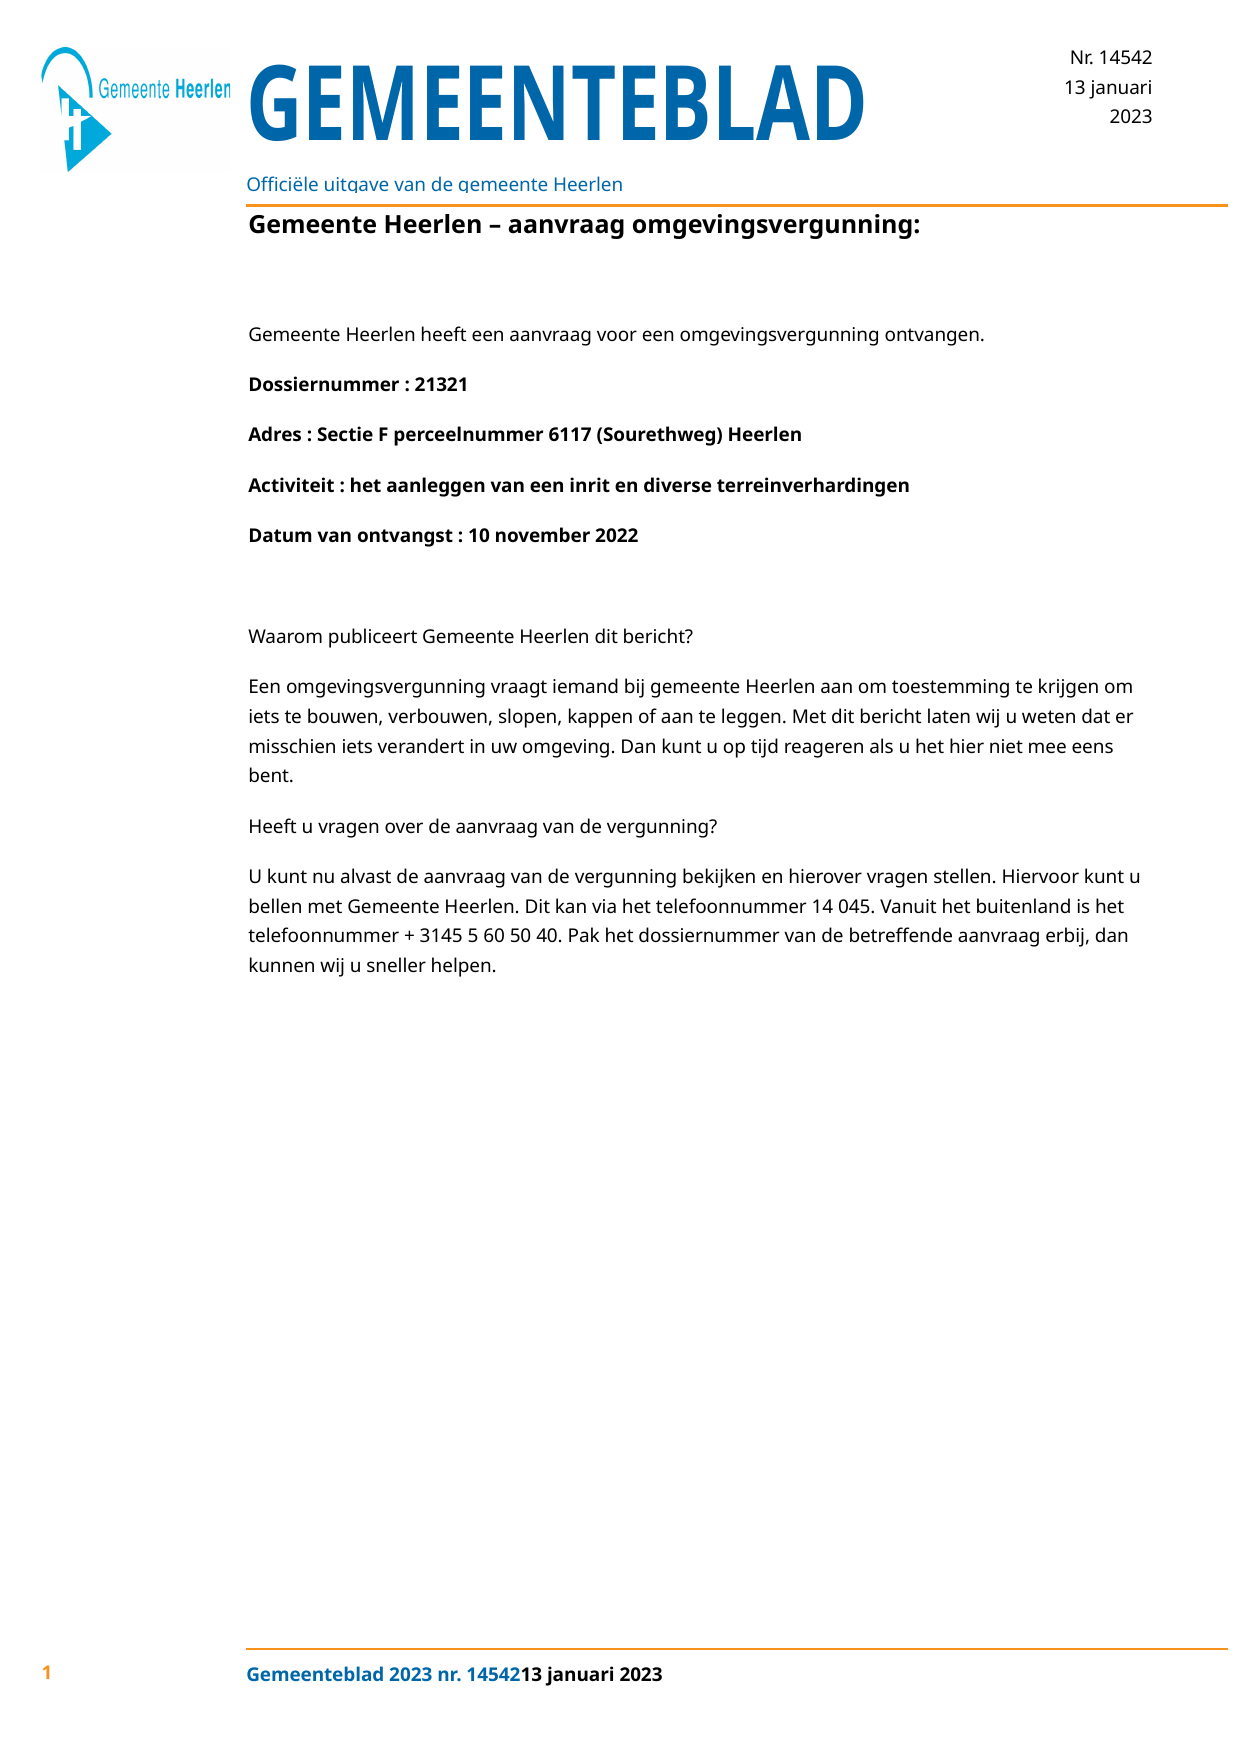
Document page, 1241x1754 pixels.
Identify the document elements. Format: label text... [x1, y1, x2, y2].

picture [41, 47, 59, 70]
text Dossiernummer : 21321 [248, 371, 1152, 397]
text Gemeente Heerlen heeft een aanvraag voor een omgevingsvergunning ontvangen. [248, 321, 1152, 346]
text Een omgevingsvergunning vraagt iemand bij gemeente Heerlen aan om toestemming te krijgen om iets te bouwen, verbouwen, slopen, kappen of aan te leggen. Met dit bericht laten wij u weten dat er misschien iets verandert in uw omgeving. Dan kunt u op tijd reageren als u het hier niet mee eens bent. [248, 674, 1152, 788]
picture [41, 47, 231, 172]
text U kunt nu alvast de aanvraag van de vergunning bekijken en hierover vragen stellen. Hiervoor kunt u bellen met Gemeente Heerlen. Dit kan via het telefoonnummer 14 045. Vanuit het buitenland is het telefoonnummer + 3145 5 60 50 40. Pak het dossiernummer van de betreffende aanvraag erbij, dan kunnen wij u sneller helpen. [248, 863, 1152, 978]
text Heeft u vragen over de aanvraag van de vergunning? [248, 813, 1152, 838]
text Activiteit : het aanleggen van een inrit en diverse terreinverhardingen [248, 472, 1152, 498]
text Waarom publiceert Gemeente Heerlen dit bericht? [248, 623, 1152, 649]
text Adres : Sectie F perceelnummer 6117 (Sourethweg) Heerlen [248, 422, 1152, 447]
text Gemeente Heerlen – aanvraag omgevingsvergunning: [248, 207, 1152, 241]
text Datum van ontvangst : 10 november 2022 [248, 522, 1152, 548]
